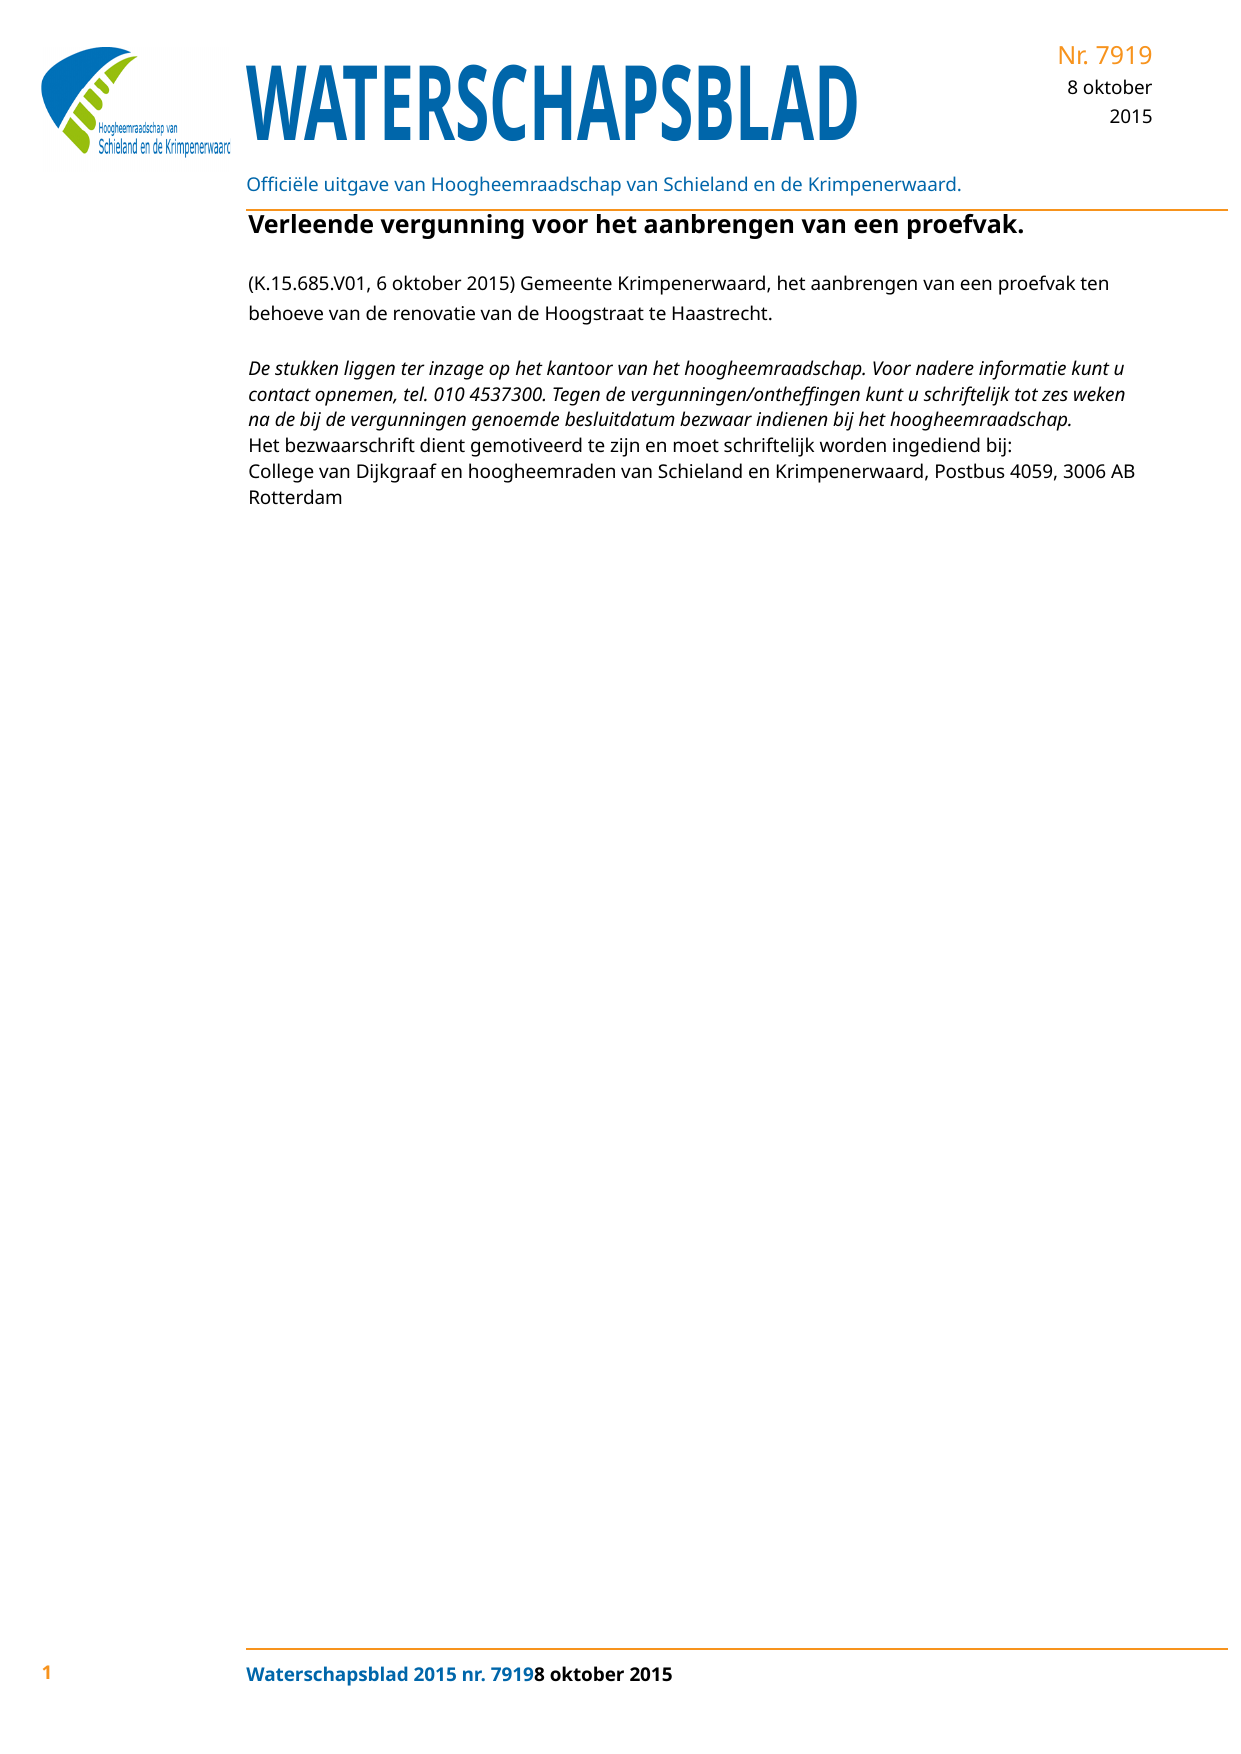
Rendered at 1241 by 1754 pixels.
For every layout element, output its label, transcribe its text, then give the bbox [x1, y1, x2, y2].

text Verleende vergunning voor het aanbrengen van een proefvak. [248, 211, 1152, 241]
text (K.15.685.V01, 6 oktober 2015) Gemeente Krimpenerwaard, het aanbrengen van een proefvak ten behoeve van de renovatie van de Hoogstraat te Haastrecht. [248, 270, 1152, 326]
text De stukken liggen ter inzage op het kantoor van het hoogheemraadschap. Voor nadere informatie kunt u contact opnemen, tel. 010 4537300. Tegen de vergunningen/ontheffingen kunt u schriftelijk tot zes weken na de bij de vergunningen genoemde besluitdatum bezwaar indienen bij het hoogheemraadschap. [248, 355, 1152, 432]
text College van Dijkgraaf en hoogheemraden van Schieland en Krimpenerwaard, Postbus 4059, 3006 AB Rotterdam [248, 458, 1152, 509]
picture [41, 47, 231, 172]
text Het bezwaarschrift dient gemotiveerd te zijn en moet schriftelijk worden ingediend bij: [248, 432, 1152, 458]
